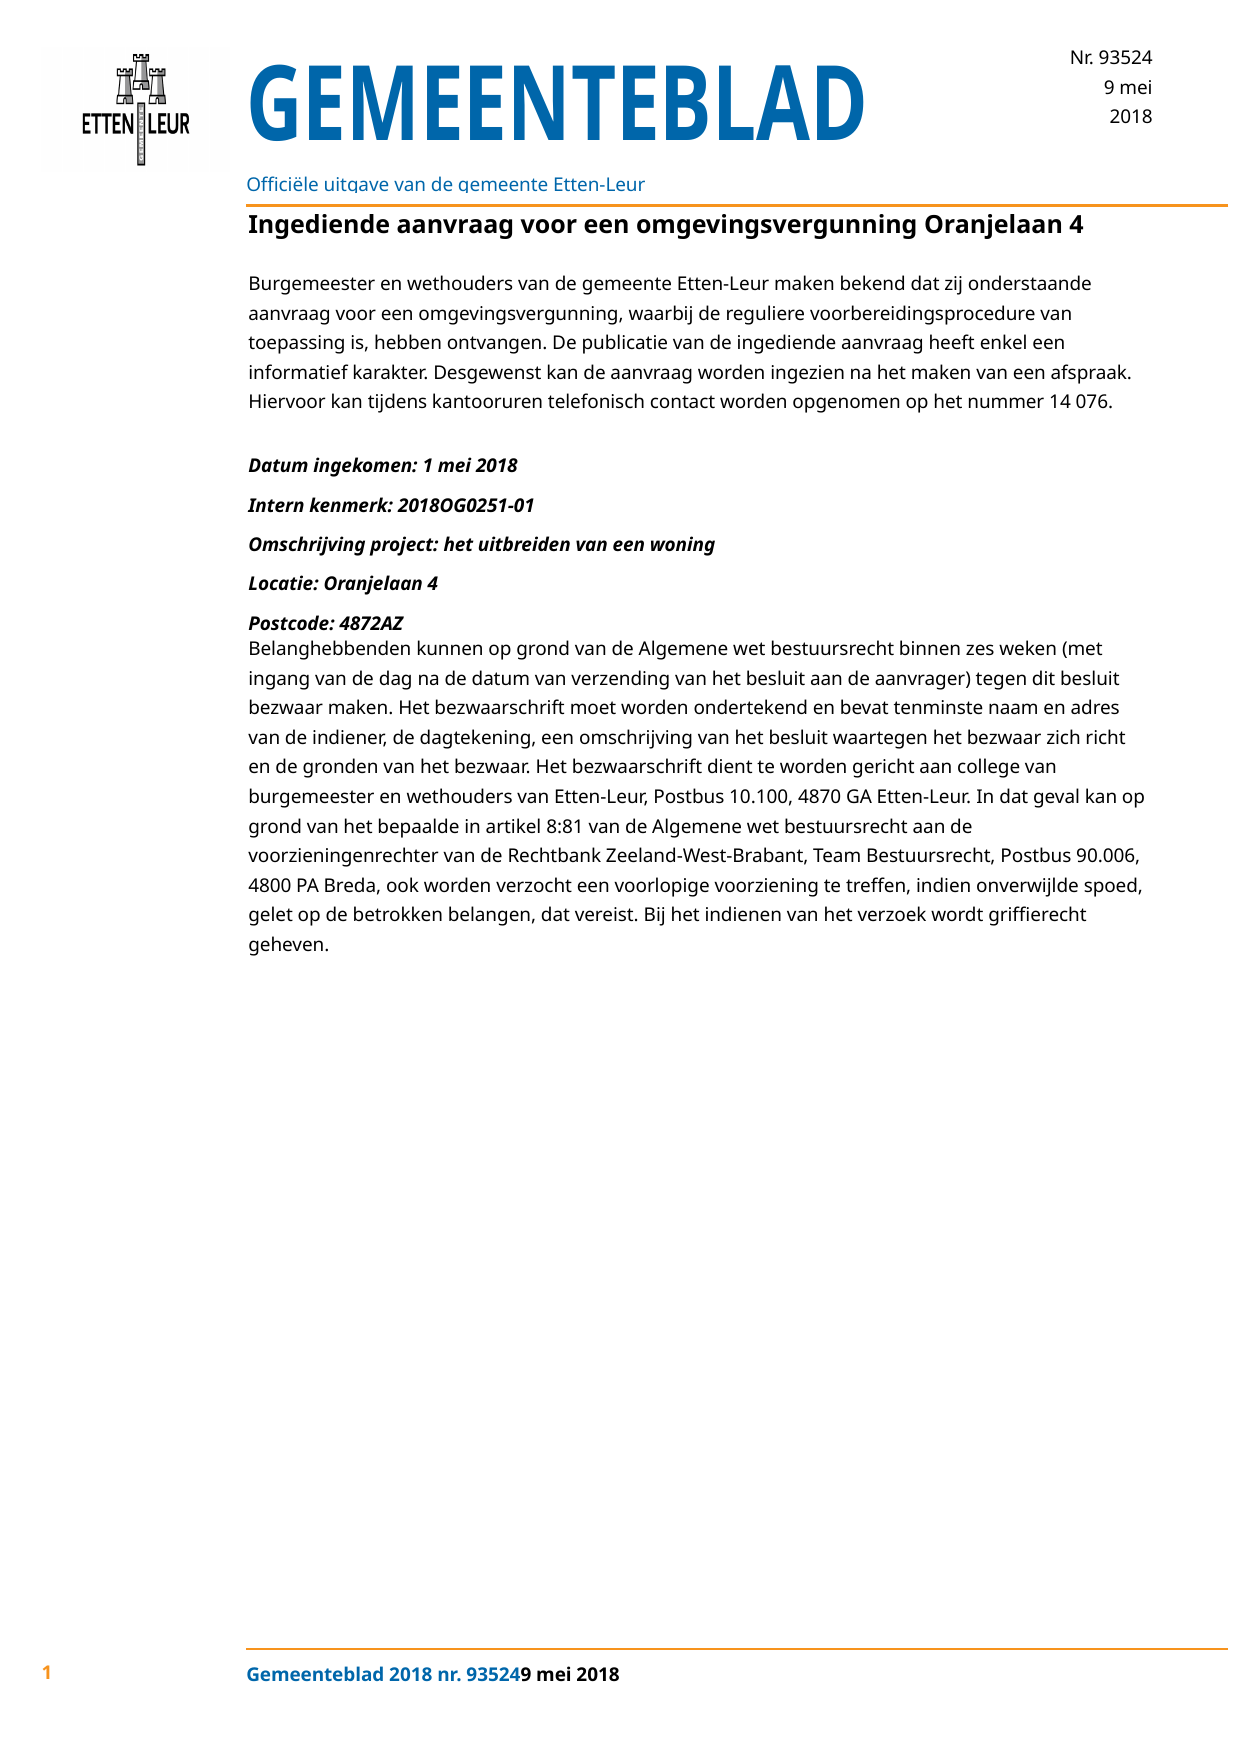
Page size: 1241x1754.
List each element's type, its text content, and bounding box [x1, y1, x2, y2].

text Locatie: Oranjelaan 4 [248, 570, 1152, 596]
picture [41, 47, 231, 172]
text Burgemeester en wethouders van de gemeente Etten-Leur maken bekend dat zij onderstaande aanvraag voor een omgevingsvergunning, waarbij de reguliere voorbereidingsprocedure van toepassing is, hebben ontvangen. De publicatie van de ingediende aanvraag heeft enkel een informatief karakter. Desgewenst kan de aanvraag worden ingezien na het maken van een afspraak. Hiervoor kan tijdens kantooruren telefonisch contact worden opgenomen op het nummer 14 076. [248, 270, 1152, 414]
text Omschrijving project: het uitbreiden van een woning [248, 531, 1152, 557]
text Intern kenmerk: 2018OG0251-01 [248, 492, 1152, 518]
text Belanghebbenden kunnen op grond van de Algemene wet bestuursrecht binnen zes weken (met ingang van de dag na de datum van verzending van het besluit aan de aanvrager) tegen dit besluit bezwaar maken. Het bezwaarschrift moet worden ondertekend en bevat tenminste naam en adres van de indiener, de dagtekening, een omschrijving van het besluit waartegen het bezwaar zich richt en de gronden van het bezwaar. Het bezwaarschrift dient te worden gericht aan college van burgemeester en wethouders van Etten-Leur, Postbus 10.100, 4870 GA Etten-Leur. In dat geval kan op grond van het bepaalde in artikel 8:81 van de Algemene wet bestuursrecht aan de voorzieningenrechter van de Rechtbank Zeeland-West-Brabant, Team Bestuursrecht, Postbus 90.006, 4800 PA Breda, ook worden verzocht een voorlopige voorziening te treffen, indien onverwijlde spoed, gelet op de betrokken belangen, dat vereist. Bij het indienen van het verzoek wordt griffierecht geheven. [248, 635, 1152, 957]
text Postcode: 4872AZ [248, 610, 1152, 635]
text Ingediende aanvraag voor een omgevingsvergunning Oranjelaan 4 [248, 207, 1152, 241]
text Datum ingekomen: 1 mei 2018 [248, 453, 1152, 478]
